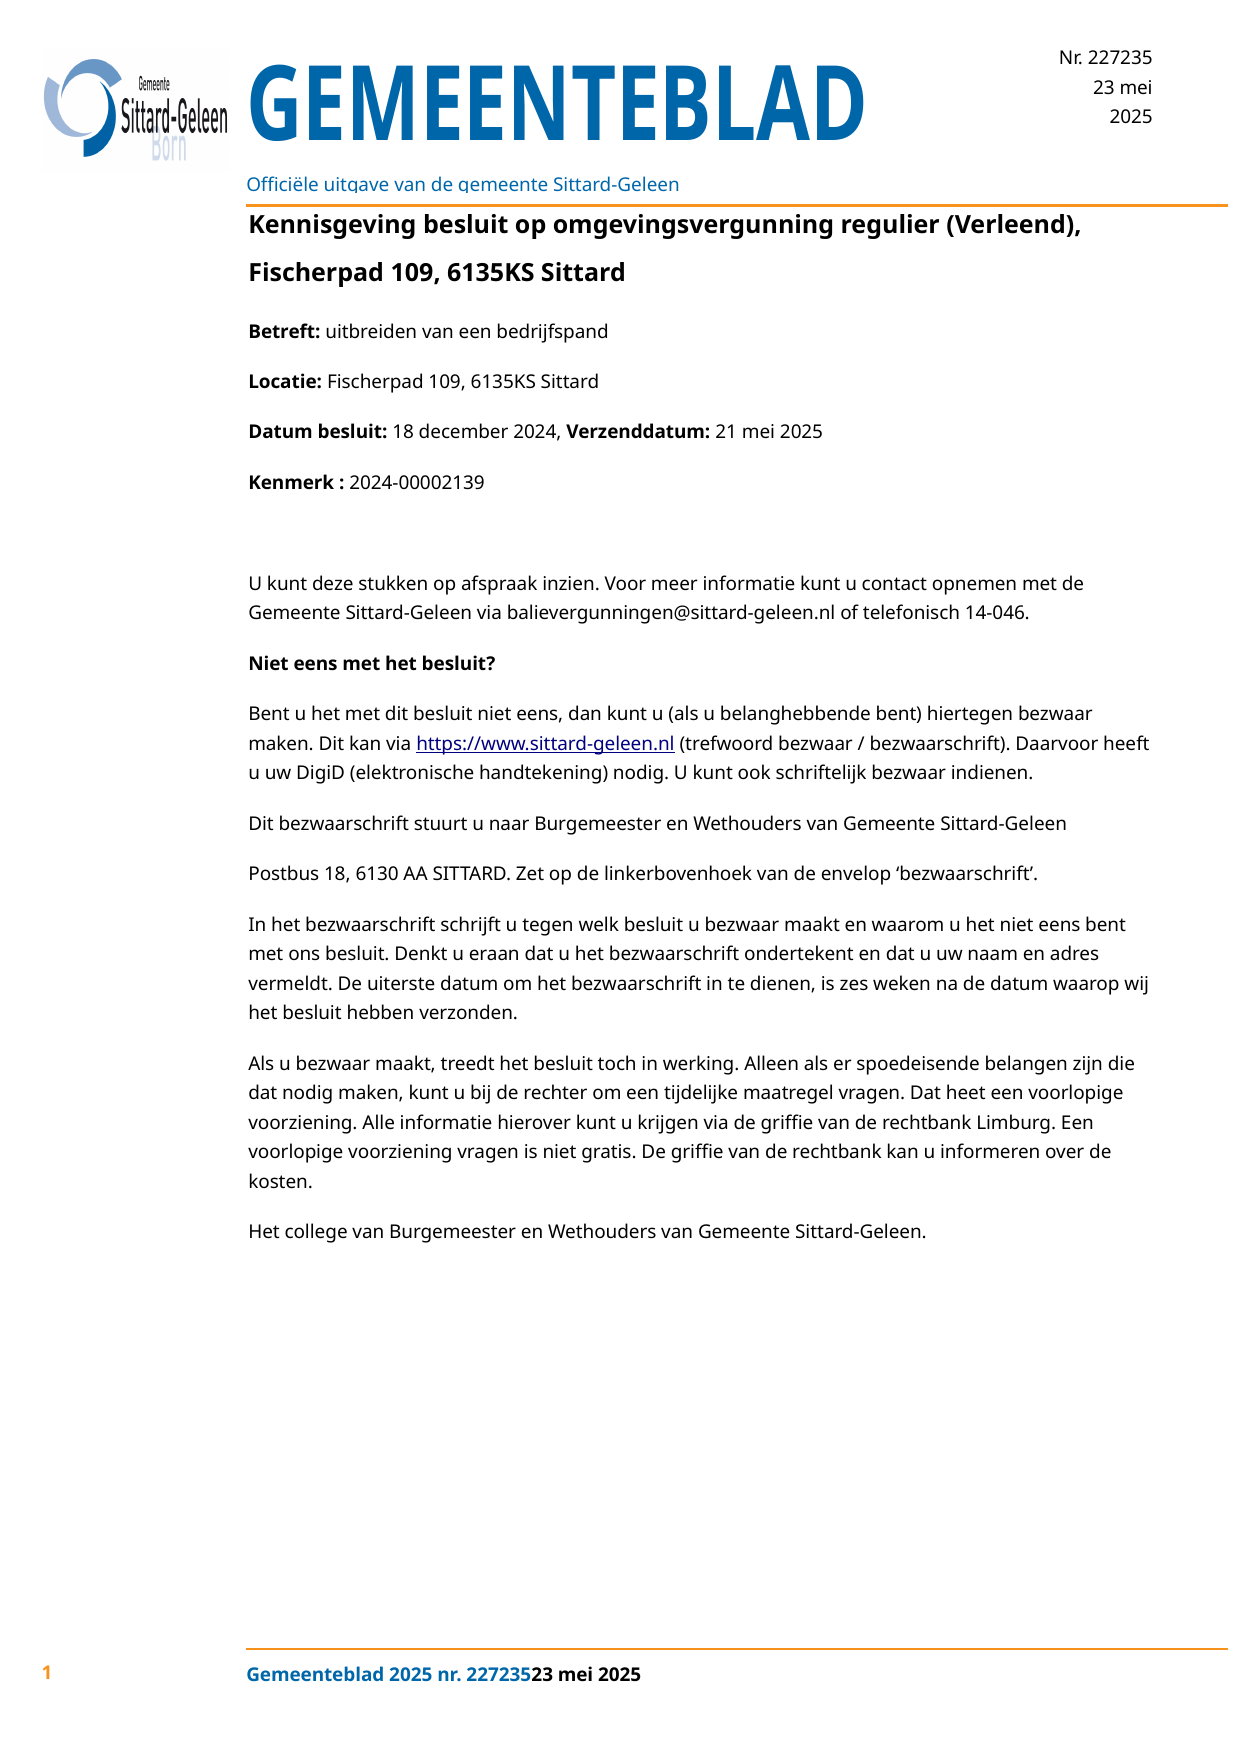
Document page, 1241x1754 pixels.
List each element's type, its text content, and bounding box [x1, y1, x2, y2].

text Betreft: uitbreiden van een bedrijfspand [248, 318, 1152, 344]
text Kenmerk : 2024-00002139 [248, 469, 1152, 495]
text U kunt deze stukken op afspraak inzien. Voor meer informatie kunt u contact opnemen met de Gemeente Sittard-Geleen via balievergunningen@sittard-geleen.nl of telefonisch 14-046. [248, 570, 1152, 625]
text Kennisgeving besluit op omgevingsvergunning regulier (Verleend), Fischerpad 109, 6135KS Sittard [248, 207, 1152, 288]
text Als u bezwaar maakt, treedt het besluit toch in werking. Alleen als er spoedeisende belangen zijn die dat nodig maken, kunt u bij de rechter om een tijdelijke maatregel vragen. Dat heet een voorlopige voorziening. Alle informatie hierover kunt u krijgen via de griffie van de rechtbank Limburg. Een voorlopige voorziening vragen is niet gratis. De griffie van de rechtbank kan u informeren over de kosten. [248, 1050, 1152, 1194]
text Locatie: Fischerpad 109, 6135KS Sittard [248, 368, 1152, 394]
text In het bezwaarschrift schrijft u tegen welk besluit u bezwaar maakt en waarom u het niet eens bent met ons besluit. Denkt u eraan dat u het bezwaarschrift ondertekent en dat u uw naam en adres vermeldt. De uiterste datum om het bezwaarschrift in te dienen, is zes weken na de datum waarop wij het besluit hebben verzonden. [248, 911, 1152, 1025]
text Niet eens met het besluit? [248, 650, 1152, 676]
text Bent u het met dit besluit niet eens, dan kunt u (als u belanghebbende bent) hiertegen bezwaar maken. Dit kan via https://www.sittard-geleen.nl (trefwoord bezwaar / bezwaarschrift). Daarvoor heeft u uw DigiD (elektronische handtekening) nodig. U kunt ook schriftelijk bezwaar indienen. [248, 700, 1152, 785]
text Dit bezwaarschrift stuurt u naar Burgemeester en Wethouders van Gemeente Sittard-Geleen [248, 810, 1152, 836]
text Het college van Burgemeester en Wethouders van Gemeente Sittard-Geleen. [248, 1219, 1152, 1244]
text Datum besluit: 18 december 2024, Verzenddatum: 21 mei 2025 [248, 419, 1152, 444]
text Postbus 18, 6130 AA SITTARD. Zet op de linkerbovenhoek van de envelop ‘bezwaarschrift’. [248, 860, 1152, 886]
picture [41, 47, 231, 172]
